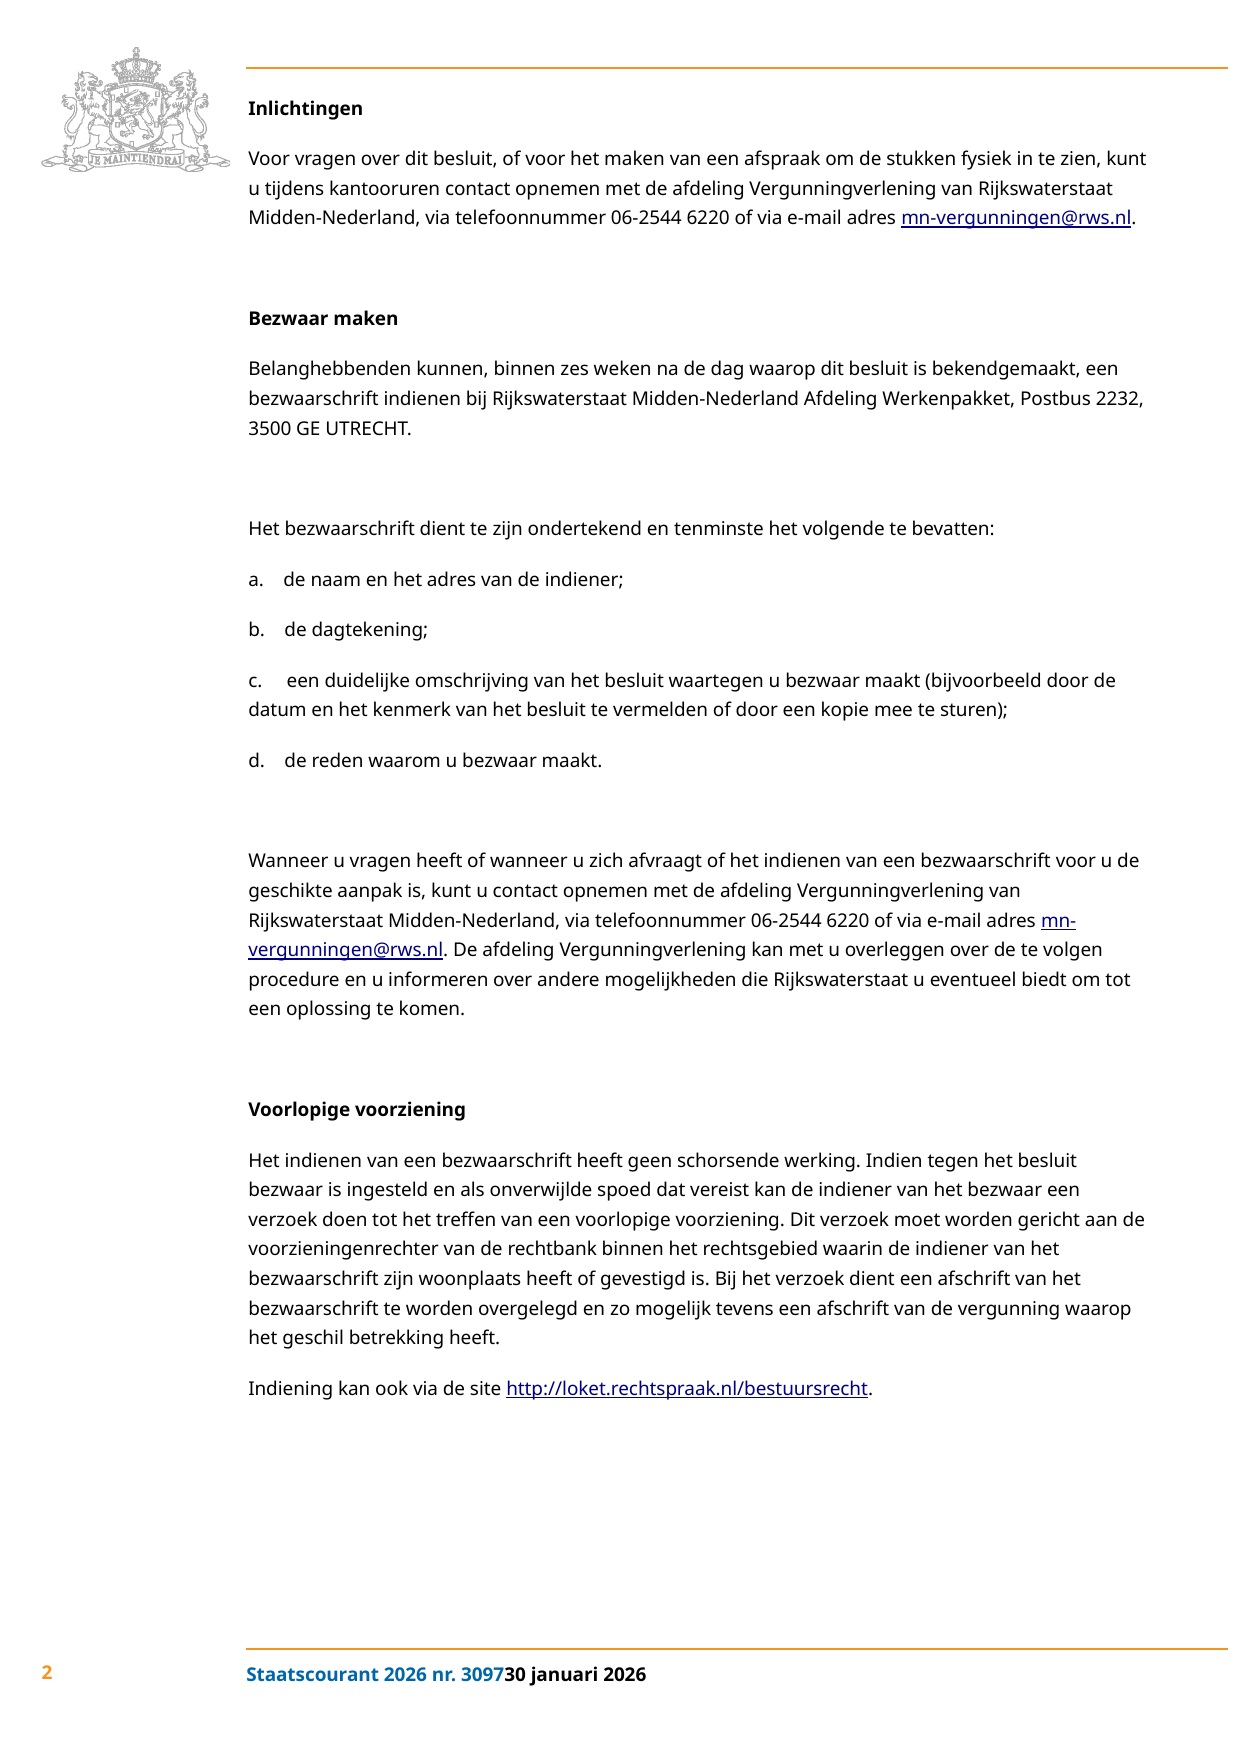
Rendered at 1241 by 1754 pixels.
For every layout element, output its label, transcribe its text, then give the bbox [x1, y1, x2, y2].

text Het bezwaarschrift dient te zijn ondertekend en tenminste het volgende te bevatten: [248, 516, 1152, 541]
text Inlichtingen [248, 95, 1152, 121]
text Voor vragen over dit besluit, of voor het maken van een afspraak om de stukken fysiek in te zien, kunt u tijdens kantooruren contact opnemen met de afdeling Vergunningverlening van Rijkswaterstaat Midden-Nederland, via telefoonnummer 06-2544 6220 of via e-mail adres mn-vergunningen@rws.nl. [248, 145, 1152, 230]
text c. een duidelijke omschrijving van het besluit waartegen u bezwaar maakt (bijvoorbeeld door de datum en het kenmerk van het besluit te vermelden of door een kopie mee te sturen); [248, 667, 1152, 722]
text a. de naam en het adres van de indiener; [248, 566, 1152, 592]
text Belanghebbenden kunnen, binnen zes weken na de dag waarop dit besluit is bekendgemaakt, een bezwaarschrift indienen bij Rijkswaterstaat Midden-Nederland Afdeling Werkenpakket, Postbus 2232, 3500 GE UTRECHT. [248, 356, 1152, 441]
text Voorlopige voorziening [248, 1096, 1152, 1122]
text d. de reden waarom u bezwaar maakt. [248, 747, 1152, 773]
text Het indienen van een bezwaarschrift heeft geen schorsende werking. Indien tegen het besluit bezwaar is ingesteld en als onverwijlde spoed dat vereist kan de indiener van het bezwaar een verzoek doen tot het treffen van een voorlopige voorziening. Dit verzoek moet worden gericht aan de voorzieningenrechter van de rechtbank binnen het rechtsgebied waarin de indiener van het bezwaarschrift zijn woonplaats heeft of gevestigd is. Bij het verzoek dient een afschrift van het bezwaarschrift te worden overgelegd en zo mogelijk tevens een afschrift van de vergunning waarop het geschil betrekking heeft. [248, 1147, 1152, 1350]
text Wanneer u vragen heeft of wanneer u zich afvraagt of het indienen van een bezwaarschrift voor u de geschikte aanpak is, kunt u contact opnemen met de afdeling Vergunningverlening van Rijkswaterstaat Midden-Nederland, via telefoonnummer 06-2544 6220 of via e-mail adres mn-vergunningen@rws.nl. De afdeling Vergunningverlening kan met u overleggen over de te volgen procedure en u informeren over andere mogelijkheden die Rijkswaterstaat u eventueel biedt om tot een oplossing te komen. [248, 848, 1152, 1021]
text Bezwaar maken [248, 305, 1152, 331]
text b. de dagtekening; [248, 616, 1152, 642]
picture [41, 47, 231, 172]
text Indiening kan ook via de site http://loket.rechtspraak.nl/bestuursrecht. [248, 1375, 1152, 1401]
